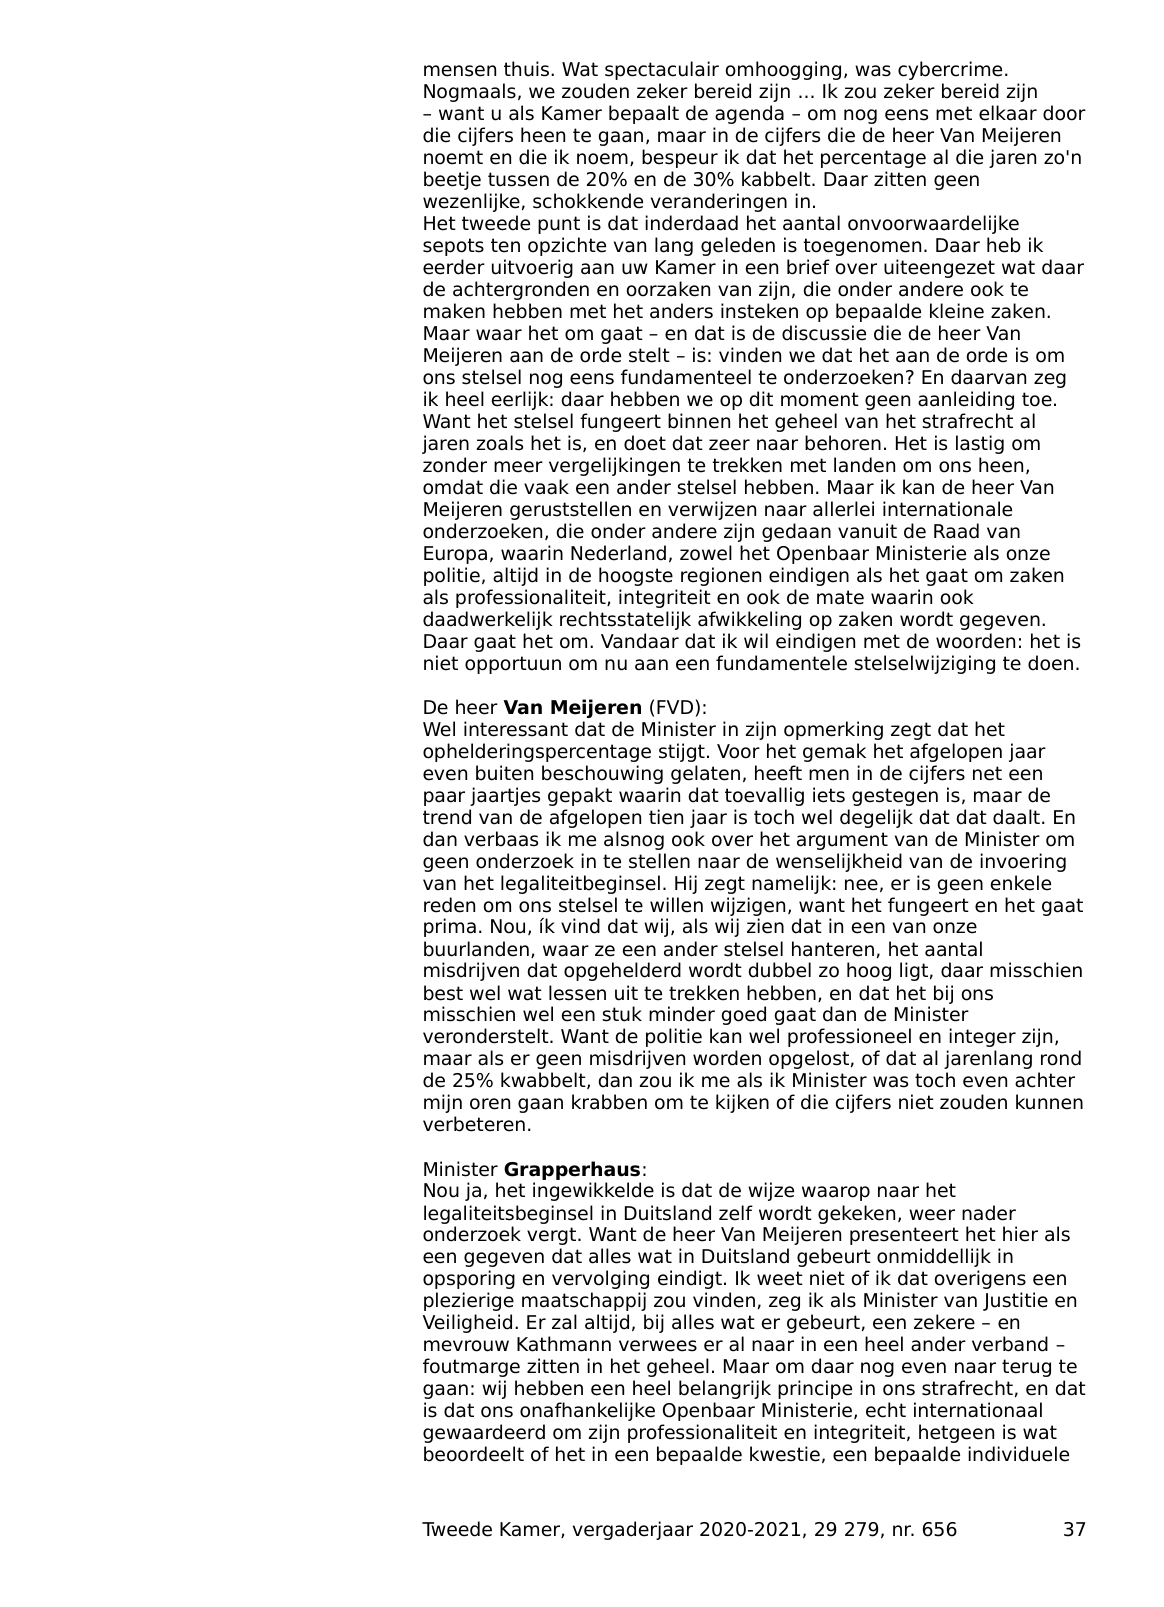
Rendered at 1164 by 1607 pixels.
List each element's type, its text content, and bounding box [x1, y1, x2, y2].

text Het tweede punt is dat inderdaad het aantal onvoorwaardelijke sepots ten opzichte van lang geleden is toegenomen. Daar heb ik eerder uitvoerig aan uw Kamer in een brief over uiteengezet wat daar de achtergronden en oorzaken van zijn, die onder andere ook te maken hebben met het anders insteken op bepaalde kleine zaken. Maar waar het om gaat – en dat is de discussie die de heer Van Meijeren aan de orde stelt – is: vinden we dat het aan de orde is om ons stelsel nog eens fundamenteel te onderzoeken? En daarvan zeg ik heel eerlijk: daar hebben we op dit moment geen aanleiding toe. Want het stelsel fungeert binnen het geheel van het strafrecht al jaren zoals het is, en doet dat zeer naar behoren. Het is lastig om zonder meer vergelijkingen te trekken met landen om ons heen, omdat die vaak een ander stelsel hebben. Maar ik kan de heer Van Meijeren geruststellen en verwijzen naar allerlei internationale onderzoeken, die onder andere zijn gedaan vanuit de Raad van Europa, waarin Nederland, zowel het Openbaar Ministerie als onze politie, altijd in de hoogste regionen eindigen als het gaat om zaken als professionaliteit, integriteit en ook de mate waarin ook daadwerkelijk rechtsstatelijk afwikkeling op zaken wordt gegeven. Daar gaat het om. Vandaar dat ik wil eindigen met de woorden: het is niet opportuun om nu aan een fundamentele stelselwijziging te doen. [422, 213, 1087, 674]
text Minister Grapperhaus: [422, 1158, 1087, 1180]
text Nou ja, het ingewikkelde is dat de wijze waarop naar het legaliteitsbeginsel in Duitsland zelf wordt gekeken, weer nader onderzoek vergt. Want de heer Van Meijeren presenteert het hier als een gegeven dat alles wat in Duitsland gebeurt onmiddellijk in opsporing en vervolging eindigt. Ik weet niet of ik dat overigens een plezierige maatschappij zou vinden, zeg ik als Minister van Justitie en Veiligheid. Er zal altijd, bij alles wat er gebeurt, een zekere – en mevrouw Kathmann verwees er al naar in een heel ander verband – foutmarge zitten in het geheel. Maar om daar nog even naar terug te gaan: wij hebben een heel belangrijk principe in ons strafrecht, en dat is dat ons onafhankelijke Openbaar Ministerie, echt internationaal gewaardeerd om zijn professionaliteit en integriteit, hetgeen is wat beoordeelt of het in een bepaalde kwestie, een bepaalde individuele [422, 1180, 1087, 1466]
text De heer Van Meijeren (FVD): [422, 697, 1087, 719]
text mensen thuis. Wat spectaculair omhoogging, was cybercrime. Nogmaals, we zouden zeker bereid zijn ... Ik zou zeker bereid zijn – want u als Kamer bepaalt de agenda – om nog eens met elkaar door die cijfers heen te gaan, maar in de cijfers die de heer Van Meijeren noemt en die ik noem, bespeur ik dat het percentage al die jaren zo'n beetje tussen de 20% en de 30% kabbelt. Daar zitten geen wezenlijke, schokkende veranderingen in. [422, 59, 1087, 213]
text Wel interessant dat de Minister in zijn opmerking zegt dat het ophelderingspercentage stijgt. Voor het gemak het afgelopen jaar even buiten beschouwing gelaten, heeft men in de cijfers net een paar jaartjes gepakt waarin dat toevallig iets gestegen is, maar de trend van de afgelopen tien jaar is toch wel degelijk dat dat daalt. En dan verbaas ik me alsnog ook over het argument van de Minister om geen onderzoek in te stellen naar de wenselijkheid van de invoering van het legaliteitbeginsel. Hij zegt namelijk: nee, er is geen enkele reden om ons stelsel te willen wijzigen, want het fungeert en het gaat prima. Nou, ík vind dat wij, als wij zien dat in een van onze buurlanden, waar ze een ander stelsel hanteren, het aantal misdrijven dat opgehelderd wordt dubbel zo hoog ligt, daar misschien best wel wat lessen uit te trekken hebben, en dat het bij ons misschien wel een stuk minder goed gaat dan de Minister veronderstelt. Want de politie kan wel professioneel en integer zijn, maar als er geen misdrijven worden opgelost, of dat al jarenlang rond de 25% kwabbelt, dan zou ik me als ik Minister was toch even achter mijn oren gaan krabben om te kijken of die cijfers niet zouden kunnen verbeteren. [422, 719, 1087, 1136]
